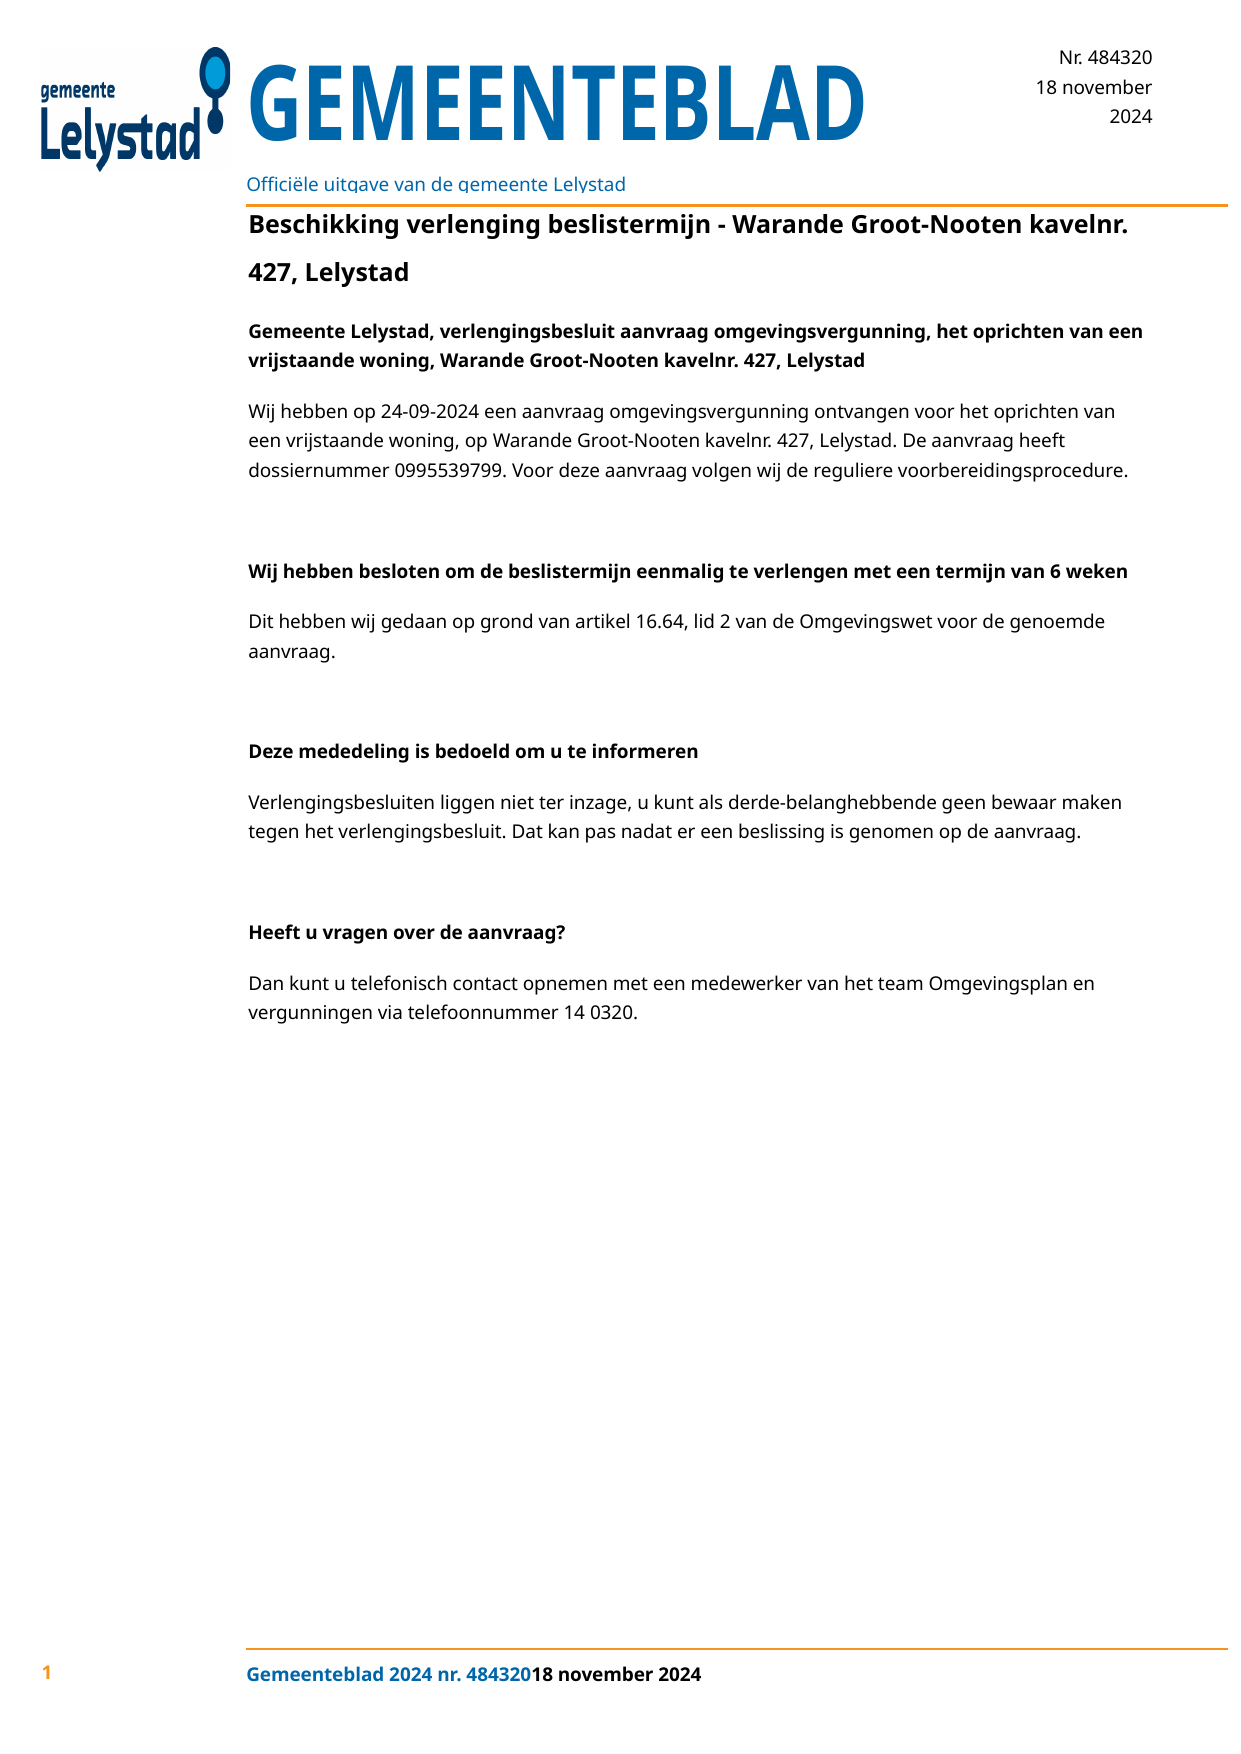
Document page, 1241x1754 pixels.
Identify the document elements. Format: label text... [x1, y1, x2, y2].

text Gemeente Lelystad, verlengingsbesluit aanvraag omgevingsvergunning, het oprichten van een vrijstaande woning, Warande Groot-Nooten kavelnr. 427, Lelystad [248, 318, 1152, 373]
text Dan kunt u telefonisch contact opnemen met een medewerker van het team Omgevingsplan en vergunningen via telefoonnummer 14 0320. [248, 970, 1152, 1025]
text Deze mededeling is bedoeld om u te informeren [248, 739, 1152, 764]
text Heeft u vragen over de aanvraag? [248, 919, 1152, 945]
text Dit hebben wij gedaan op grond van artikel 16.64, lid 2 van de Omgevingswet voor de genoemde aanvraag. [248, 608, 1152, 664]
text Wij hebben besloten om de beslistermijn eenmalig te verlengen met een termijn van 6 weken [248, 558, 1152, 584]
text Verlengingsbesluiten liggen niet ter inzage, u kunt als derde-belanghebbende geen bewaar maken tegen het verlengingsbesluit. Dat kan pas nadat er een beslissing is genomen op de aanvraag. [248, 789, 1152, 844]
text Wij hebben op 24-09-2024 een aanvraag omgevingsvergunning ontvangen voor het oprichten van een vrijstaande woning, op Warande Groot-Nooten kavelnr. 427, Lelystad. De aanvraag heeft dossiernummer 0995539799. Voor deze aanvraag volgen wij de reguliere voorbereidingsprocedure. [248, 398, 1152, 483]
picture [41, 47, 231, 172]
text Beschikking verlenging beslistermijn - Warande Groot-Nooten kavelnr. 427, Lelystad [248, 207, 1152, 288]
